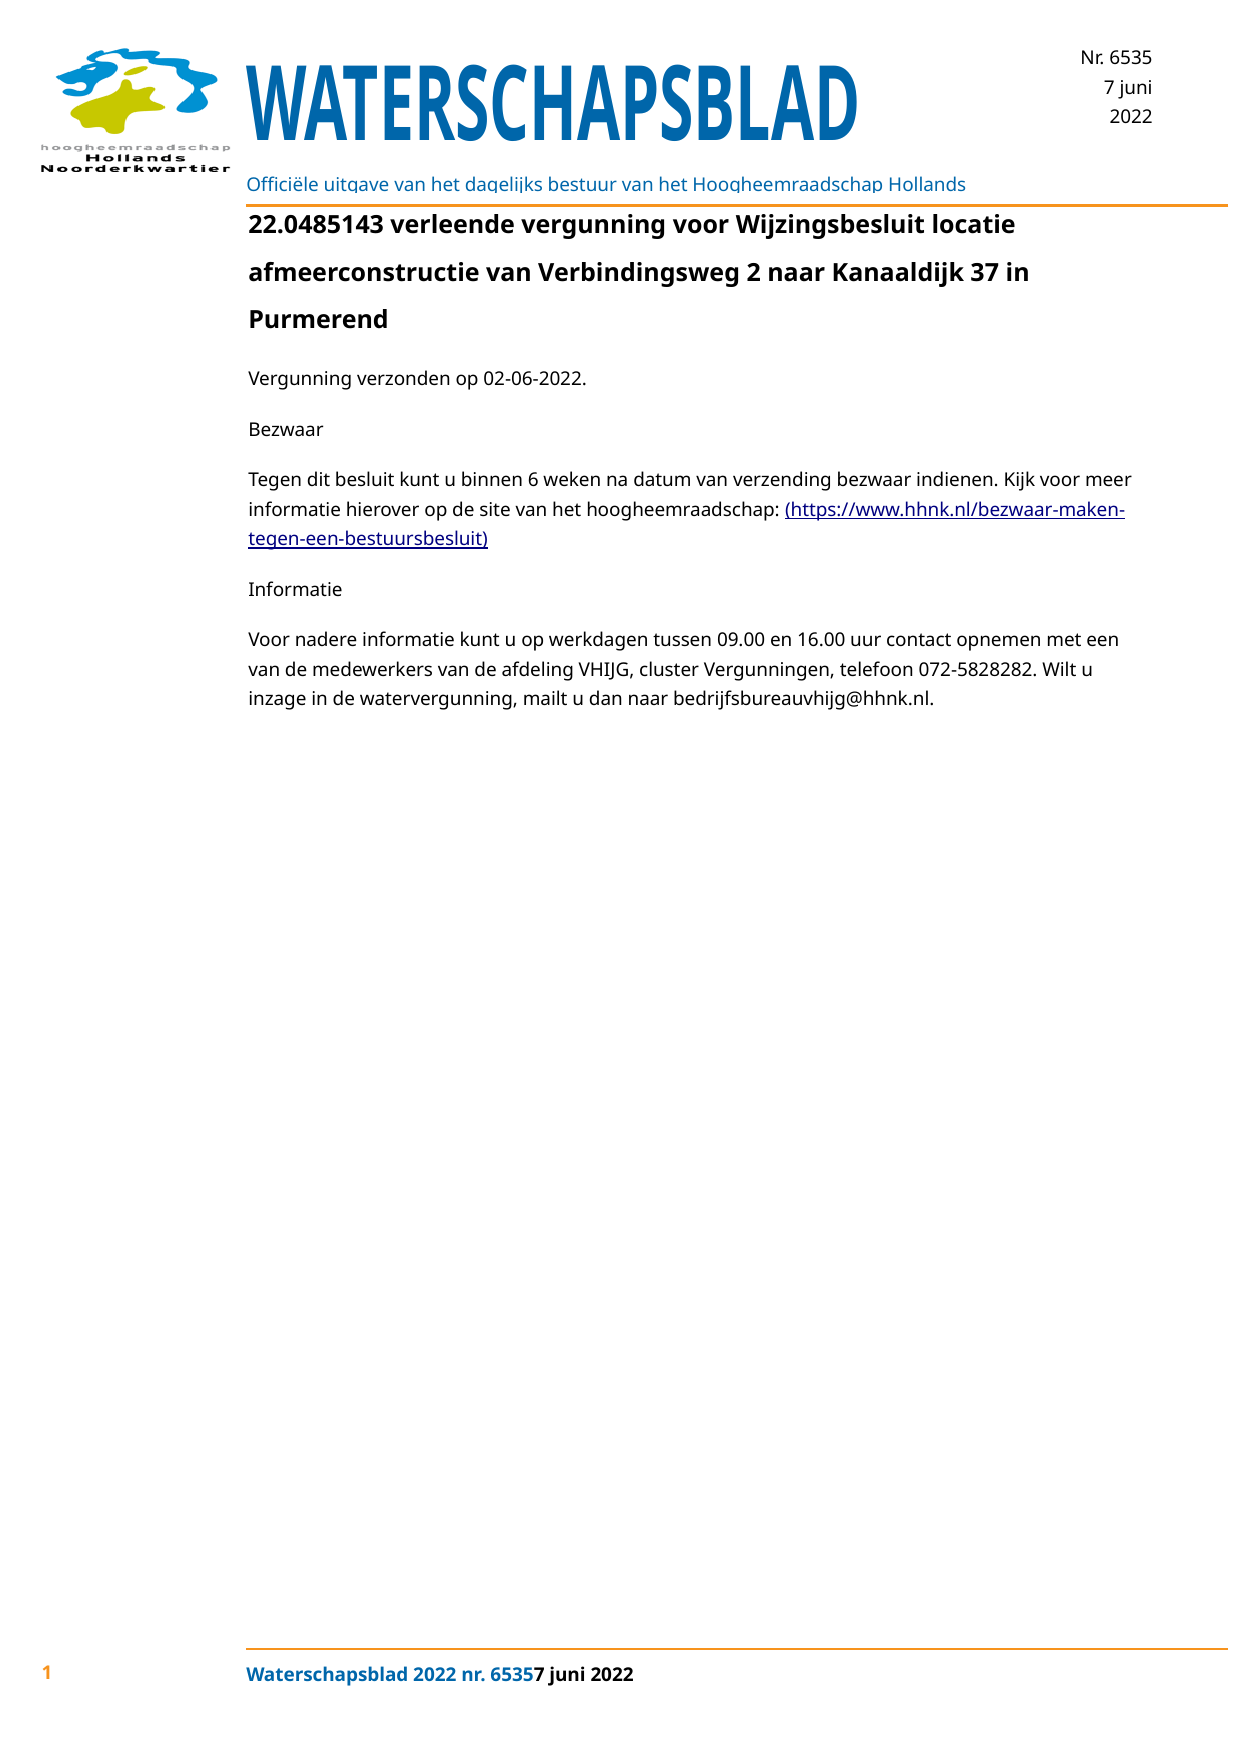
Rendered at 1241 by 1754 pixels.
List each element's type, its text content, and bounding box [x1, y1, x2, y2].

text Bezwaar [248, 416, 1152, 442]
text Vergunning verzonden op 02-06-2022. [248, 366, 1152, 391]
text Tegen dit besluit kunt u binnen 6 weken na datum van verzending bezwaar indienen. Kijk voor meer informatie hierover op de site van het hoogheemraadschap: (https://www.hhnk.nl/bezwaar-maken-tegen-een-bestuursbesluit) [248, 466, 1152, 551]
picture [41, 47, 231, 172]
text 22.0485143 verleende vergunning voor Wijzingsbesluit locatie afmeerconstructie van Verbindingsweg 2 naar Kanaaldijk 37 in Purmerend [248, 207, 1152, 336]
text Informatie [248, 576, 1152, 602]
text Voor nadere informatie kunt u op werkdagen tussen 09.00 en 16.00 uur contact opnemen met een van de medewerkers van de afdeling VHIJG, cluster Vergunningen, telefoon 072-5828282. Wilt u inzage in de watervergunning, mailt u dan naar bedrijfsbureauvhijg@hhnk.nl. [248, 626, 1152, 711]
